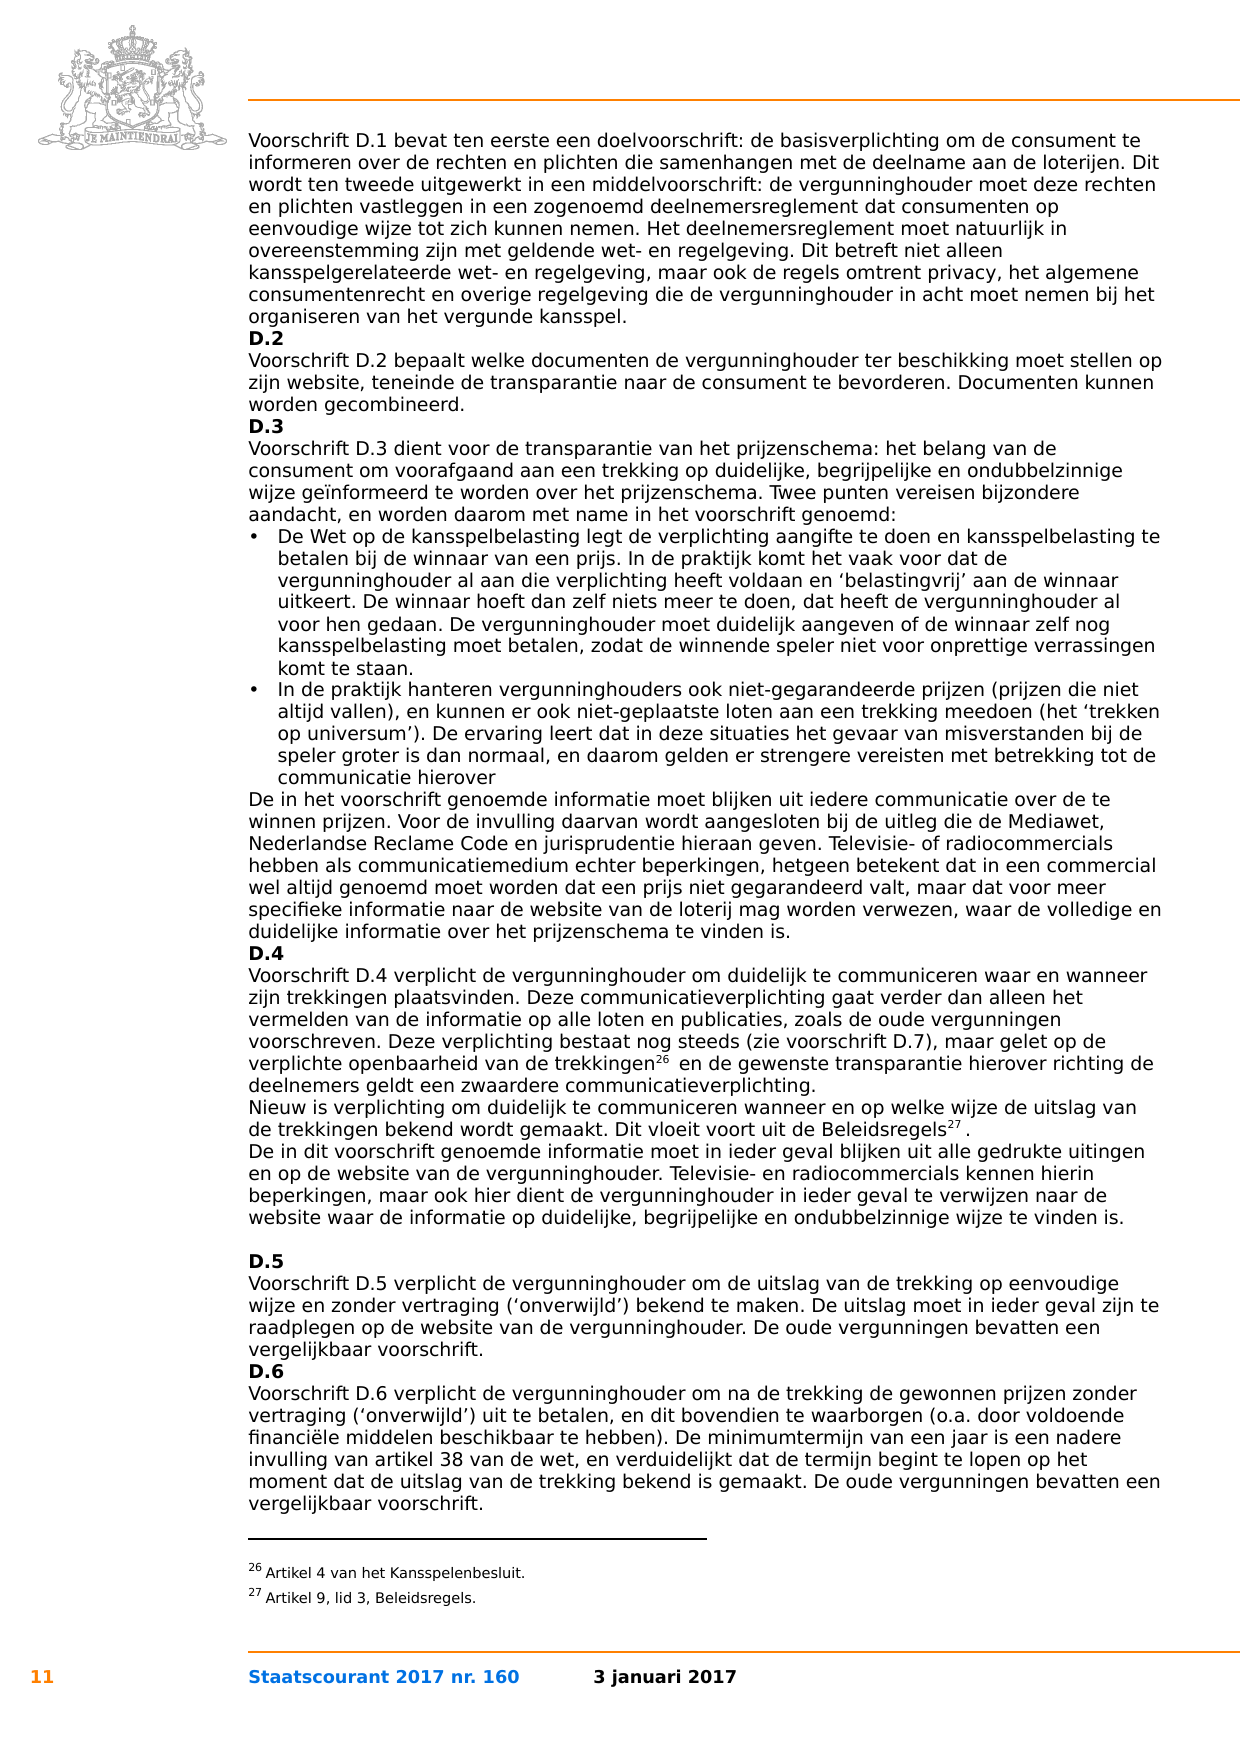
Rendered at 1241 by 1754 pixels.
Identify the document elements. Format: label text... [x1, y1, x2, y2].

text D.6 [248, 1361, 1163, 1383]
text D.4 [248, 943, 1163, 965]
text Voorschrift D.4 verplicht de vergunninghouder om duidelijk te communiceren waar en wanneer zijn trekkingen plaatsvinden. Deze communicatieverplichting gaat verder dan alleen het vermelden van de informatie op alle loten en publicaties, zoals de oude vergunningen voorschreven. Deze verplichting bestaat nog steeds (zie voorschrift D.7), maar gelet op de verplichte openbaarheid van de trekkingen en de gewenste transparantie hierover richting de deelnemers geldt een zwaardere communicatieverplichting. [248, 965, 1163, 1097]
text D.2 [248, 328, 1163, 350]
text Nieuw is verplichting om duidelijk te communiceren wanneer en op welke wijze de uitslag van de trekkingen bekend wordt gemaakt. Dit vloeit voort uit de Beleidsregels. [248, 1097, 1163, 1141]
text D.3 [248, 416, 1163, 438]
text Voorschrift D.5 verplicht de vergunninghouder om de uitslag van de trekking op eenvoudige wijze en zonder vertraging (‘onverwijld’) bekend te maken. De uitslag moet in ieder geval zijn te raadplegen op de website van de vergunninghouder. De oude vergunningen bevatten een vergelijkbaar voorschrift. [248, 1273, 1163, 1361]
text Voorschrift D.1 bevat ten eerste een doelvoorschrift: de basisverplichting om de consument te informeren over de rechten en plichten die samenhangen met de deelname aan de loterijen. Dit wordt ten tweede uitgewerkt in een middelvoorschrift: de vergunninghouder moet deze rechten en plichten vastleggen in een zogenoemd deelnemersreglement dat consumenten op eenvoudige wijze tot zich kunnen nemen. Het deelnemersreglement moet natuurlijk in overeenstemming zijn met geldende wet- en regelgeving. Dit betreft niet alleen kansspelgerelateerde wet- en regelgeving, maar ook de regels omtrent privacy, het algemene consumentenrecht en overige regelgeving die de vergunninghouder in acht moet nemen bij het organiseren van het vergunde kansspel. [248, 130, 1163, 328]
text • De Wet op de kansspelbelasting legt de verplichting aangifte te doen en kansspelbelasting te betalen bij de winnaar van een prijs. In de praktijk komt het vaak voor dat de vergunninghouder al aan die verplichting heeft voldaan en ‘belastingvrij’ aan de winnaar uitkeert. De winnaar hoeft dan zelf niets meer te doen, dat heeft de vergunninghouder al voor hen gedaan. De vergunninghouder moet duidelijk aangeven of de winnaar zelf nog kansspelbelasting moet betalen, zodat de winnende speler niet voor onprettige verrassingen komt te staan. [248, 526, 1163, 679]
text De in dit voorschrift genoemde informatie moet in ieder geval blijken uit alle gedrukte uitingen en op de website van de vergunninghouder. Televisie- en radiocommercials kennen hierin beperkingen, maar ook hier dient de vergunninghouder in ieder geval te verwijzen naar de website waar de informatie op duidelijke, begrijpelijke en ondubbelzinnige wijze te vinden is. [248, 1141, 1163, 1229]
text D.5 [248, 1251, 1163, 1273]
text Voorschrift D.3 dient voor de transparantie van het prijzenschema: het belang van de consument om voorafgaand aan een trekking op duidelijke, begrijpelijke en ondubbelzinnige wijze geïnformeerd te worden over het prijzenschema. Twee punten vereisen bijzondere aandacht, en worden daarom met name in het voorschrift genoemd: [248, 438, 1163, 526]
text Artikel 9, lid 3, Beleidsregels. [248, 1586, 1163, 1608]
text Artikel 4 van het Kansspelenbesluit. [248, 1561, 1163, 1583]
text De in het voorschrift genoemde informatie moet blijken uit iedere communicatie over de te winnen prijzen. Voor de invulling daarvan wordt aangesloten bij de uitleg die de Mediawet, Nederlandse Reclame Code en jurisprudentie hieraan geven. Televisie- of radiocommercials hebben als communicatiemedium echter beperkingen, hetgeen betekent dat in een commercial wel altijd genoemd moet worden dat een prijs niet gegarandeerd valt, maar dat voor meer specifieke informatie naar de website van de loterij mag worden verwezen, waar de volledige en duidelijke informatie over het prijzenschema te vinden is. [248, 789, 1163, 943]
text Voorschrift D.2 bepaalt welke documenten de vergunninghouder ter beschikking moet stellen op zijn website, teneinde de transparantie naar de consument te bevorderen. Documenten kunnen worden gecombineerd. [248, 350, 1163, 416]
text • In de praktijk hanteren vergunninghouders ook niet-gegarandeerde prijzen (prijzen die niet altijd vallen), en kunnen er ook niet-geplaatste loten aan een trekking meedoen (het ‘trekken op universum’). De ervaring leert dat in deze situaties het gevaar van misverstanden bij de speler groter is dan normaal, en daarom gelden er strengere vereisten met betrekking tot de communicatie hierover [248, 679, 1163, 789]
picture [38, 25, 227, 150]
text Voorschrift D.6 verplicht de vergunninghouder om na de trekking de gewonnen prijzen zonder vertraging (‘onverwijld’) uit te betalen, en dit bovendien te waarborgen (o.a. door voldoende financiële middelen beschikbaar te hebben). De minimumtermijn van een jaar is een nadere invulling van artikel 38 van de wet, en verduidelijkt dat de termijn begint te lopen op het moment dat de uitslag van de trekking bekend is gemaakt. De oude vergunningen bevatten een vergelijkbaar voorschrift. [248, 1383, 1163, 1514]
